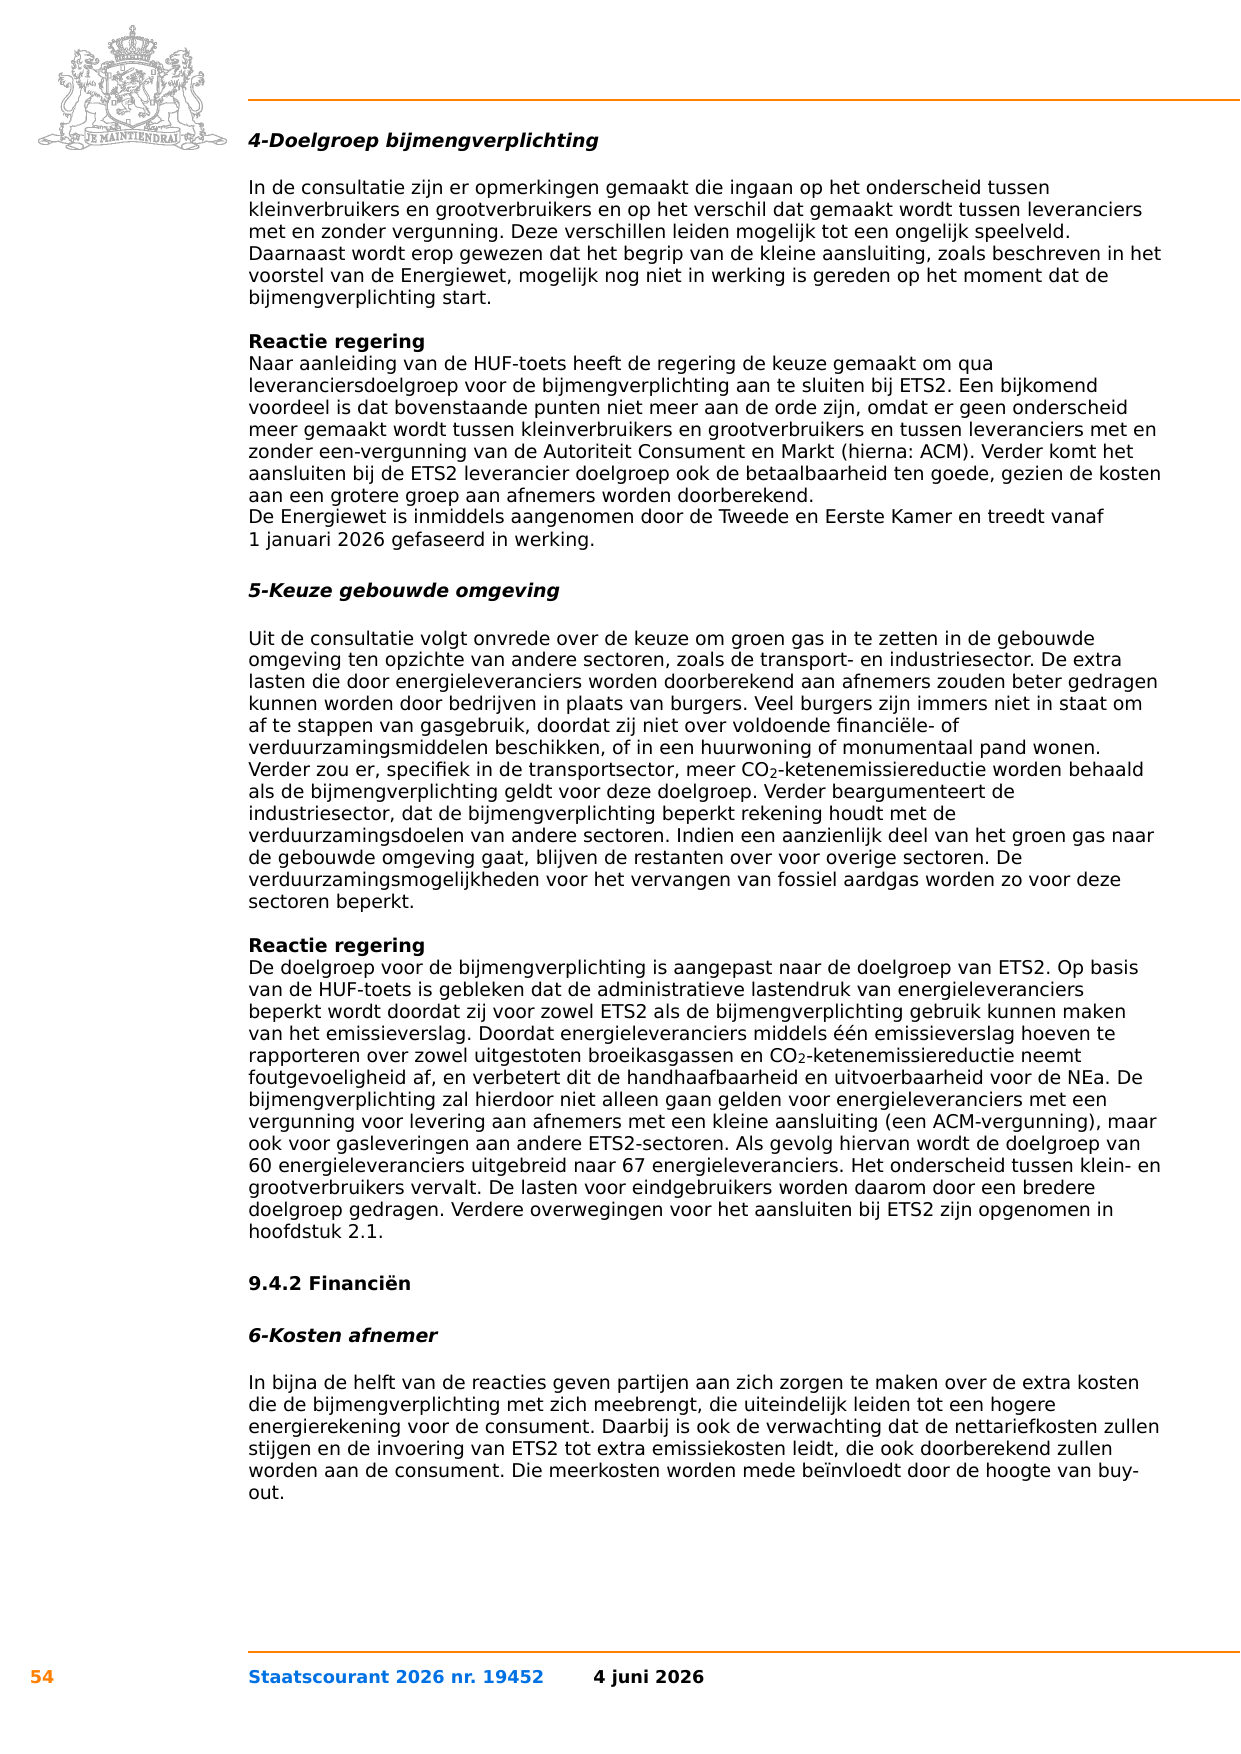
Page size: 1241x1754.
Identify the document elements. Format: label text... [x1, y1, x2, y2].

subtitle 5-Keuze gebouwde omgeving [248, 580, 1163, 602]
text Reactie regering [248, 935, 1163, 957]
text De doelgroep voor de bijmengverplichting is aangepast naar de doelgroep van ETS2. Op basis van de HUF-toets is gebleken dat de administratieve lastendruk van energieleveranciers beperkt wordt doordat zij voor zowel ETS2 als de bijmengverplichting gebruik kunnen maken van het emissieverslag. Doordat energieleveranciers middels één emissieverslag hoeven te rapporteren over zowel uitgestoten broeikasgassen en CO2-ketenemissiereductie neemt foutgevoeligheid af, en verbetert dit de handhaafbaarheid en uitvoerbaarheid voor de NEa. De bijmengverplichting zal hierdoor niet alleen gaan gelden voor energieleveranciers met een vergunning voor levering aan afnemers met een kleine aansluiting (een ACM-vergunning), maar ook voor gasleveringen aan andere ETS2-sectoren. Als gevolg hiervan wordt de doelgroep van 60 energieleveranciers uitgebreid naar 67 energieleveranciers. Het onderscheid tussen klein- en grootverbruikers vervalt. De lasten voor eindgebruikers worden daarom door een bredere doelgroep gedragen. Verdere overwegingen voor het aansluiten bij ETS2 zijn opgenomen in hoofdstuk 2.1. [248, 957, 1163, 1243]
text In bijna de helft van de reacties geven partijen aan zich zorgen te maken over de extra kosten die de bijmengverplichting met zich meebrengt, die uiteindelijk leiden tot een hogere energierekening voor de consument. Daarbij is ook de verwachting dat de nettariefkosten zullen stijgen en de invoering van ETS2 tot extra emissiekosten leidt, die ook doorberekend zullen worden aan de consument. Die meerkosten worden mede beïnvloedt door de hoogte van buy-out. [248, 1372, 1163, 1503]
text De Energiewet is inmiddels aangenomen door de Tweede en Eerste Kamer en treedt vanaf 1 januari 2026 gefaseerd in werking. [248, 506, 1163, 550]
text Reactie regering [248, 331, 1163, 353]
text Uit de consultatie volgt onvrede over de keuze om groen gas in te zetten in de gebouwde omgeving ten opzichte van andere sectoren, zoals de transport- en industriesector. De extra lasten die door energieleveranciers worden doorberekend aan afnemers zouden beter gedragen kunnen worden door bedrijven in plaats van burgers. Veel burgers zijn immers niet in staat om af te stappen van gasgebruik, doordat zij niet over voldoende financiële- of verduurzamingsmiddelen beschikken, of in een huurwoning of monumentaal pand wonen. Verder zou er, specifiek in de transportsector, meer CO2-ketenemissiereductie worden behaald als de bijmengverplichting geldt voor deze doelgroep. Verder beargumenteert de industriesector, dat de bijmengverplichting beperkt rekening houdt met de verduurzamingsdoelen van andere sectoren. Indien een aanzienlijk deel van het groen gas naar de gebouwde omgeving gaat, blijven de restanten over voor overige sectoren. De verduurzamingsmogelijkheden voor het vervangen van fossiel aardgas worden zo voor deze sectoren beperkt. [248, 627, 1163, 913]
text Naar aanleiding van de HUF-toets heeft de regering de keuze gemaakt om qua leveranciersdoelgroep voor de bijmengverplichting aan te sluiten bij ETS2. Een bijkomend voordeel is dat bovenstaande punten niet meer aan de orde zijn, omdat er geen onderscheid meer gemaakt wordt tussen kleinverbruikers en grootverbruikers en tussen leveranciers met en zonder een-vergunning van de Autoriteit Consument en Markt (hierna: ACM). Verder komt het aansluiten bij de ETS2 leverancier doelgroep ook de betaalbaarheid ten goede, gezien de kosten aan een grotere groep aan afnemers worden doorberekend. [248, 353, 1163, 506]
subtitle 4-Doelgroep bijmengverplichting [248, 130, 1163, 152]
picture [38, 25, 227, 150]
subtitle 6-Kosten afnemer [248, 1325, 1163, 1347]
text In de consultatie zijn er opmerkingen gemaakt die ingaan op het onderscheid tussen kleinverbruikers en grootverbruikers en op het verschil dat gemaakt wordt tussen leveranciers met en zonder vergunning. Deze verschillen leiden mogelijk tot een ongelijk speelveld. Daarnaast wordt erop gewezen dat het begrip van de kleine aansluiting, zoals beschreven in het voorstel van de Energiewet, mogelijk nog niet in werking is gereden op het moment dat de bijmengverplichting start. [248, 177, 1163, 309]
subtitle 9.4.2 Financiën [248, 1273, 1163, 1295]
